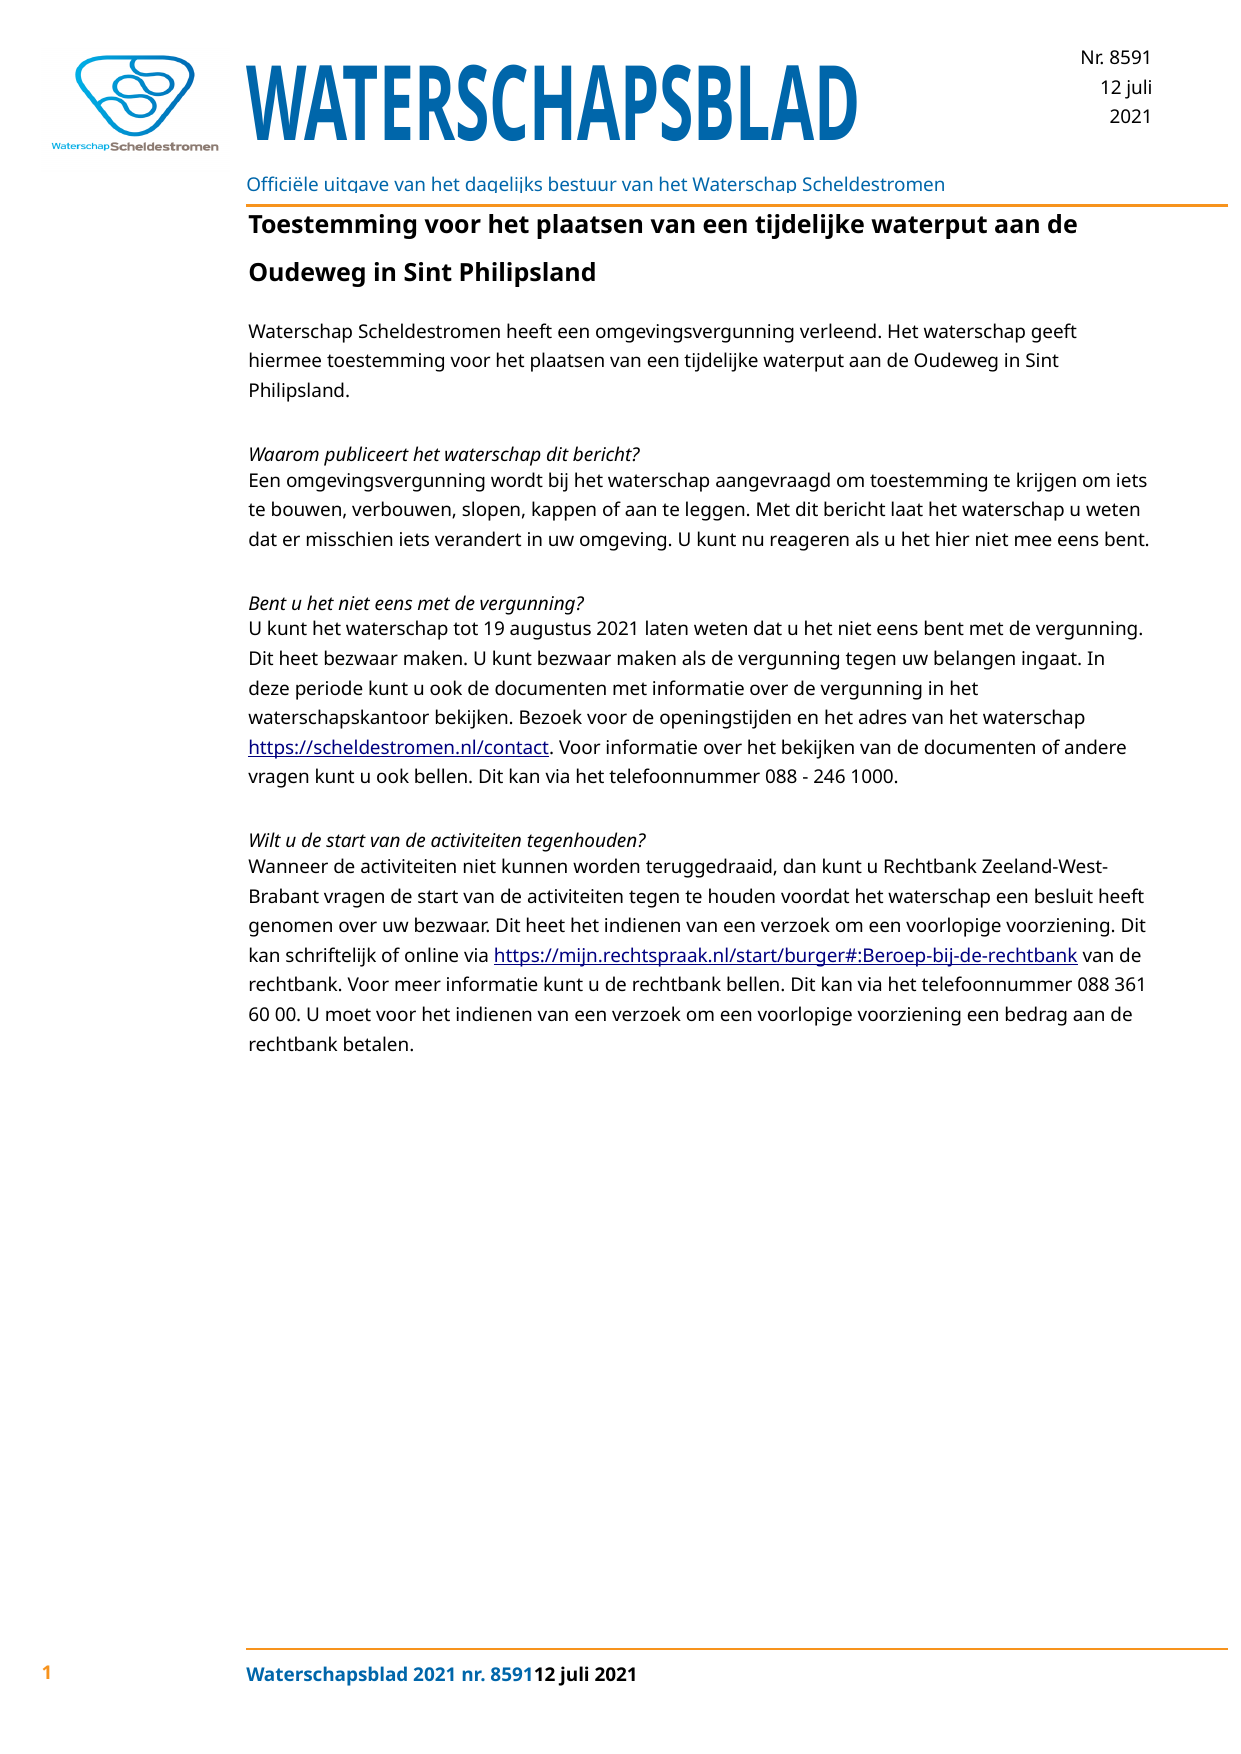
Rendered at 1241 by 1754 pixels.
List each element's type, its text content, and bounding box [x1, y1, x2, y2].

text Wilt u de start van de activiteiten tegenhouden? [248, 827, 1152, 853]
text Toestemming voor het plaatsen van een tijdelijke waterput aan de Oudeweg in Sint Philipsland [248, 207, 1152, 288]
text Waarom publiceert het waterschap dit bericht? [248, 441, 1152, 467]
text U kunt het waterschap tot 19 augustus 2021 laten weten dat u het niet eens bent met de vergunning. Dit heet bezwaar maken. U kunt bezwaar maken als de vergunning tegen uw belangen ingaat. In deze periode kunt u ook de documenten met informatie over de vergunning in het waterschapskantoor bekijken. Bezoek voor de openingstijden en het adres van het waterschap https://scheldestromen.nl/contact. Voor informatie over het bekijken van de documenten of andere vragen kunt u ook bellen. Dit kan via het telefoonnummer 088 - 246 1000. [248, 616, 1152, 789]
text Bent u het niet eens met de vergunning? [248, 590, 1152, 616]
text Waterschap Scheldestromen heeft een omgevingsvergunning verleend. Het waterschap geeft hiermee toestemming voor het plaatsen van een tijdelijke waterput aan de Oudeweg in Sint Philipsland. [248, 318, 1152, 403]
text Wanneer de activiteiten niet kunnen worden teruggedraaid, dan kunt u Rechtbank Zeeland-West-Brabant vragen de start van de activiteiten tegen te houden voordat het waterschap een besluit heeft genomen over uw bezwaar. Dit heet het indienen van een verzoek om een voorlopige voorziening. Dit kan schriftelijk of online via https://mijn.rechtspraak.nl/start/burger#:Beroep-bij-de-rechtbank van de rechtbank. Voor meer informatie kunt u de rechtbank bellen. Dit kan via het telefoonnummer 088 361 60 00. U moet voor het indienen van een verzoek om een voorlopige voorziening een bedrag aan de rechtbank betalen. [248, 853, 1152, 1056]
picture [41, 47, 231, 172]
text Een omgevingsvergunning wordt bij het waterschap aangevraagd om toestemming te krijgen om iets te bouwen, verbouwen, slopen, kappen of aan te leggen. Met dit bericht laat het waterschap u weten dat er misschien iets verandert in uw omgeving. U kunt nu reageren als u het hier niet mee eens bent. [248, 467, 1152, 552]
